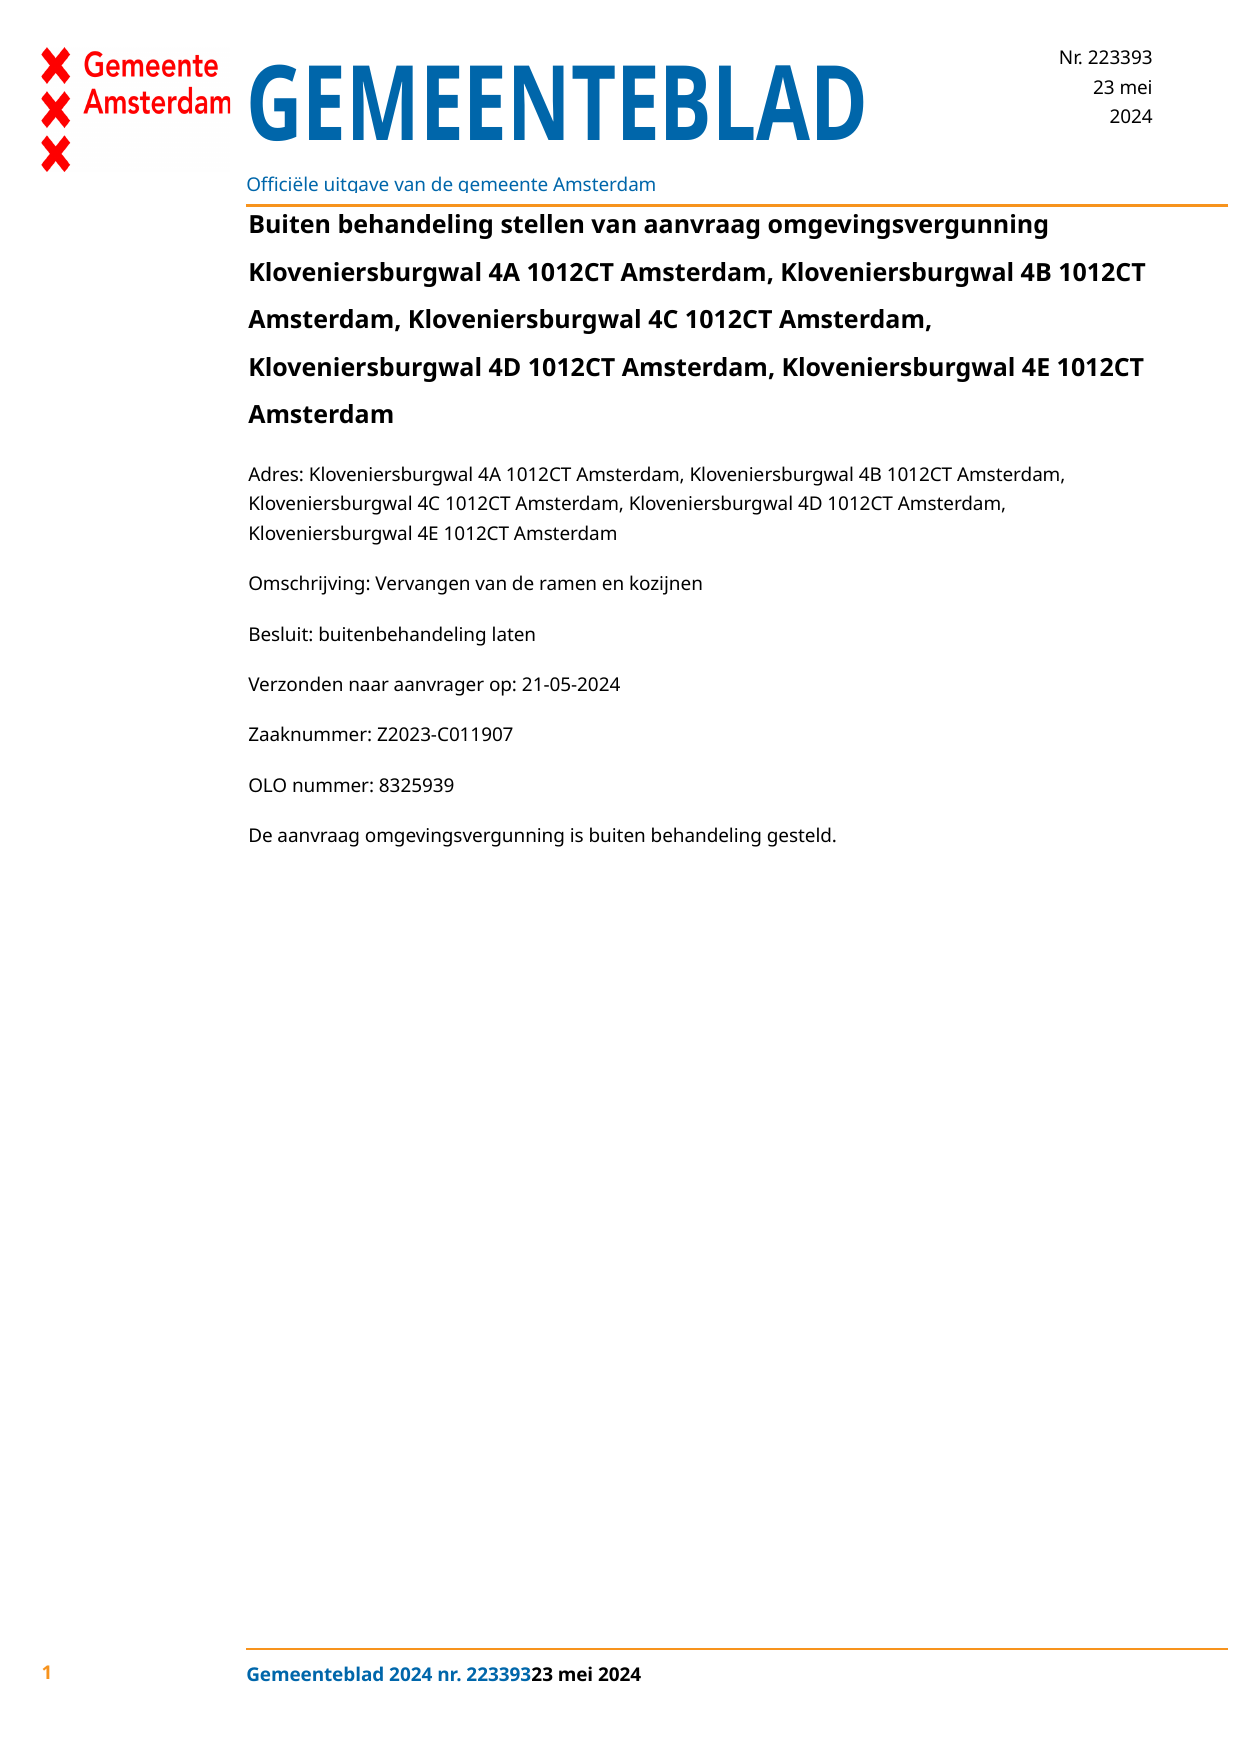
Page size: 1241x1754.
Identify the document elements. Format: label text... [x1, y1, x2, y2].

text Buiten behandeling stellen van aanvraag omgevingsvergunning Kloveniersburgwal 4A 1012CT Amsterdam, Kloveniersburgwal 4B 1012CT Amsterdam, Kloveniersburgwal 4C 1012CT Amsterdam, Kloveniersburgwal 4D 1012CT Amsterdam, Kloveniersburgwal 4E 1012CT Amsterdam [248, 207, 1152, 431]
text Adres: Kloveniersburgwal 4A 1012CT Amsterdam, Kloveniersburgwal 4B 1012CT Amsterdam, Kloveniersburgwal 4C 1012CT Amsterdam, Kloveniersburgwal 4D 1012CT Amsterdam, Kloveniersburgwal 4E 1012CT Amsterdam [248, 461, 1152, 546]
picture [41, 47, 231, 172]
text De aanvraag omgevingsvergunning is buiten behandeling gesteld. [248, 822, 1152, 848]
text Besluit: buitenbehandeling laten [248, 621, 1152, 646]
text Zaaknummer: Z2023-C011907 [248, 722, 1152, 747]
text Omschrijving: Vervangen van de ramen en kozijnen [248, 570, 1152, 596]
text OLO nummer: 8325939 [248, 772, 1152, 798]
text Verzonden naar aanvrager op: 21-05-2024 [248, 671, 1152, 697]
